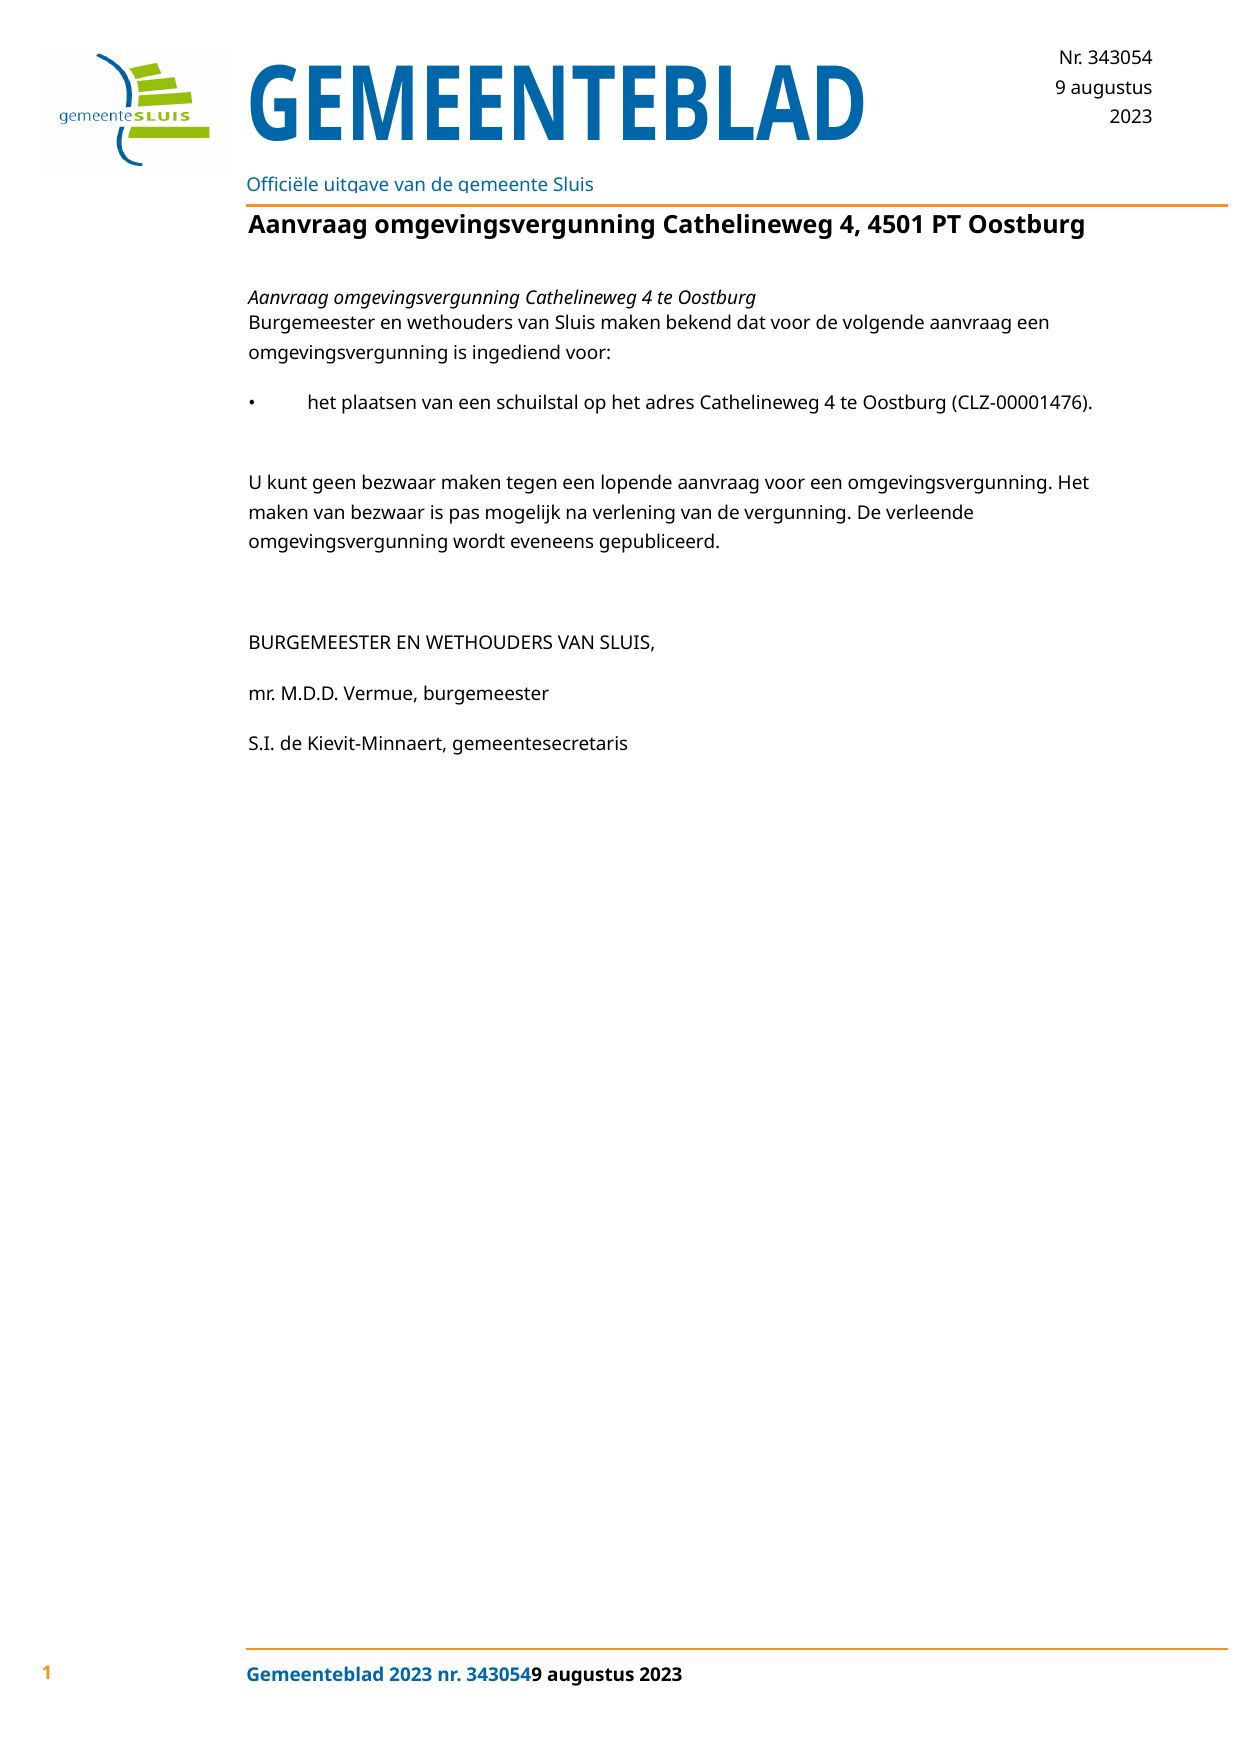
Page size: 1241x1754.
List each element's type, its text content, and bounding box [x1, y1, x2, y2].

picture [41, 47, 231, 172]
text Burgemeester en wethouders van Sluis maken bekend dat voor de volgende aanvraag een omgevingsvergunning is ingediend voor: [248, 309, 1152, 365]
text S.I. de Kievit-Minnaert, gemeentesecretaris [248, 730, 1152, 756]
text BURGEMEESTER EN WETHOUDERS VAN SLUIS, [248, 629, 1152, 655]
text U kunt geen bezwaar maken tegen een lopende aanvraag voor een omgevingsvergunning. Het maken van bezwaar is pas mogelijk na verlening van de vergunning. De verleende omgevingsvergunning wordt eveneens gepubliceerd. [248, 469, 1152, 554]
text mr. M.D.D. Vermue, burgemeester [248, 680, 1152, 706]
list het plaatsen van een schuilstal op het adres Cathelineweg 4 te Oostburg (CLZ-00001476). [248, 389, 1152, 415]
text Aanvraag omgevingsvergunning Cathelineweg 4 te Oostburg [248, 284, 1152, 309]
text Aanvraag omgevingsvergunning Cathelineweg 4, 4501 PT Oostburg [248, 207, 1152, 241]
